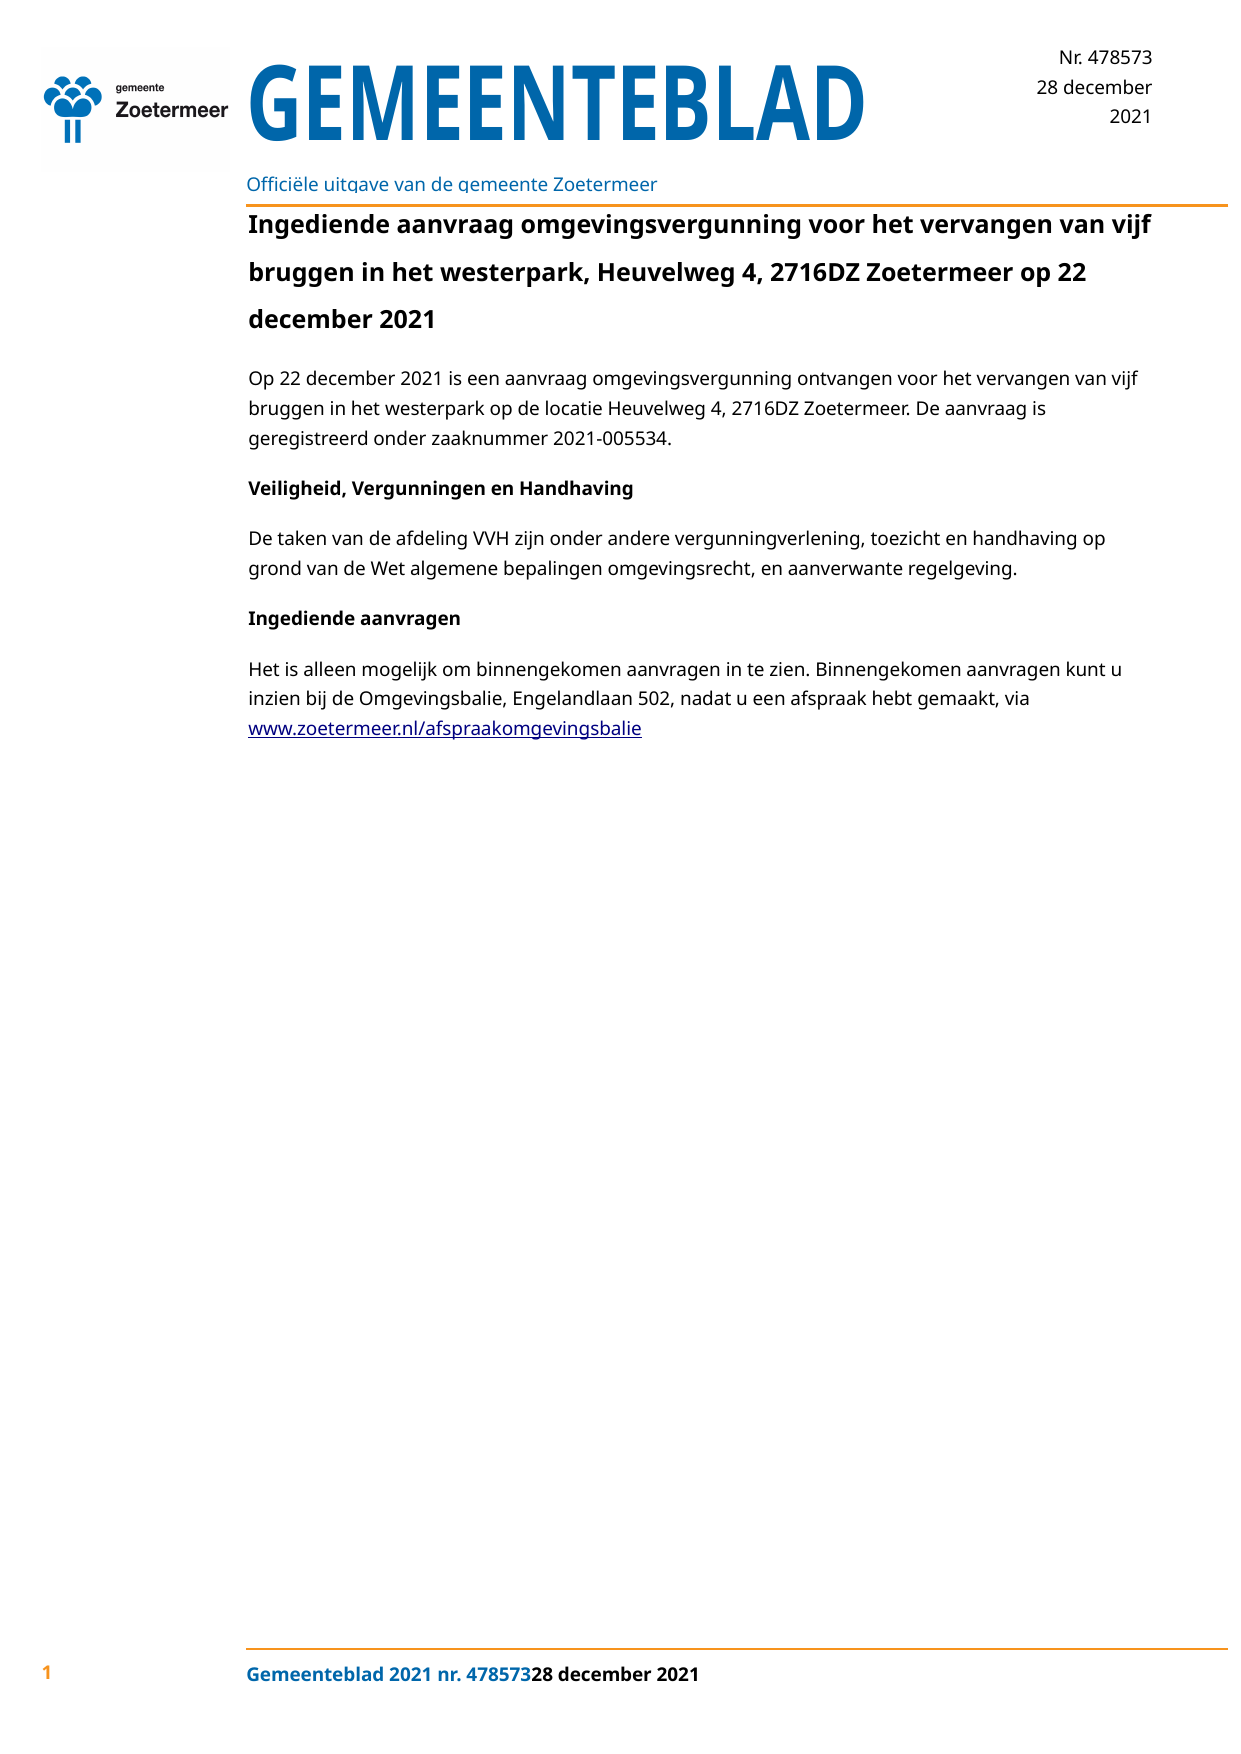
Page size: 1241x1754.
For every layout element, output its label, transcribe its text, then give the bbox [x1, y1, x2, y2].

text Veiligheid, Vergunningen en Handhaving [248, 475, 1152, 501]
text Het is alleen mogelijk om binnengekomen aanvragen in te zien. Binnengekomen aanvragen kunt u inzien bij de Omgevingsbalie, Engelandlaan 502, nadat u een afspraak hebt gemaakt, via www.zoetermeer.nl/afspraakomgevingsbalie [248, 656, 1152, 741]
text De taken van de afdeling VVH zijn onder andere vergunningverlening, toezicht en handhaving op grond van de Wet algemene bepalingen omgevingsrecht, en aanverwante regelgeving. [248, 526, 1152, 581]
text Op 22 december 2021 is een aanvraag omgevingsvergunning ontvangen voor het vervangen van vijf bruggen in het westerpark op de locatie Heuvelweg 4, 2716DZ Zoetermeer. De aanvraag is geregistreerd onder zaaknummer 2021-005534. [248, 366, 1152, 450]
text Ingediende aanvraag omgevingsvergunning voor het vervangen van vijf bruggen in het westerpark, Heuvelweg 4, 2716DZ Zoetermeer op 22 december 2021 [248, 207, 1152, 336]
text Ingediende aanvragen [248, 606, 1152, 631]
picture [41, 47, 231, 172]
